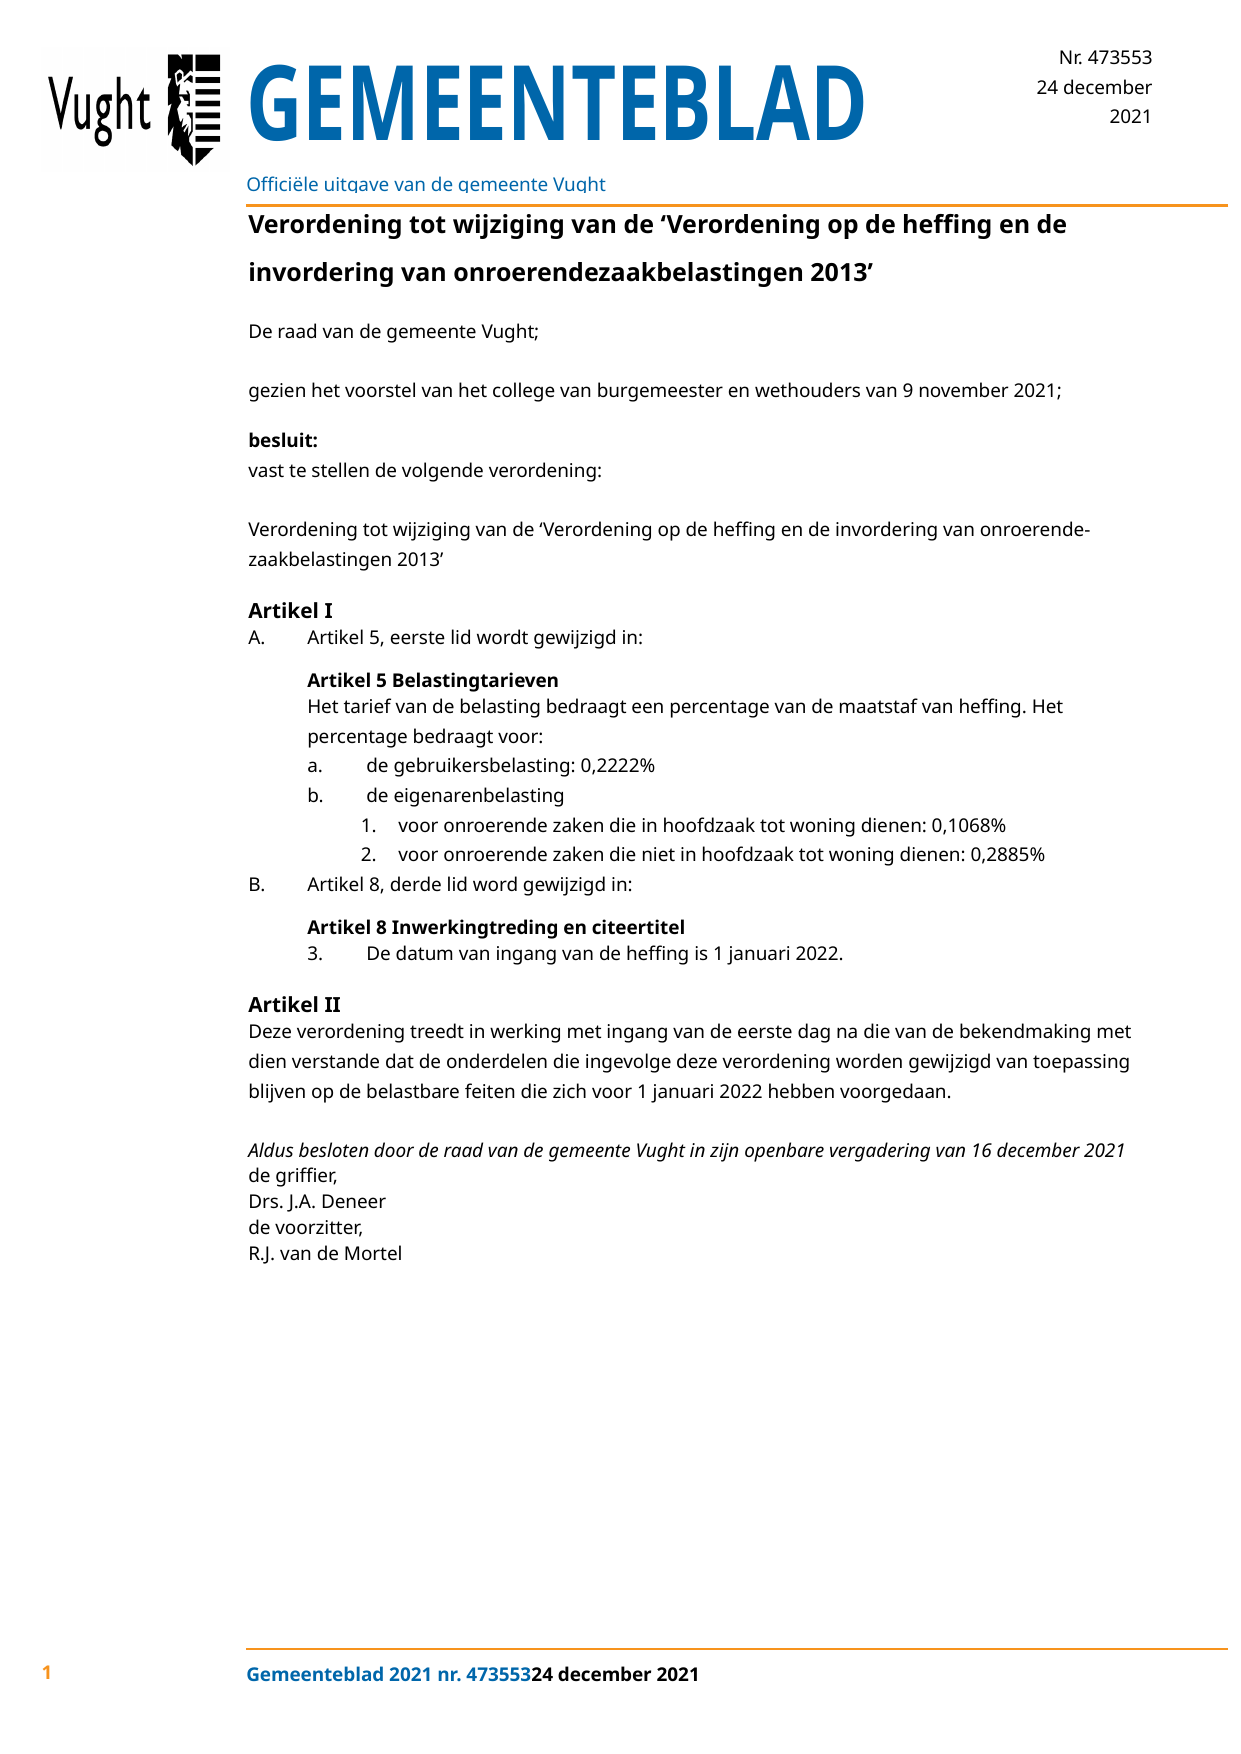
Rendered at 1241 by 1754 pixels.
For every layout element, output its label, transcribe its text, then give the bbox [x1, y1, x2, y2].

list Artikel 8 Inwerkingtreding en citeertitel [248, 914, 1152, 940]
text besluit: [248, 427, 1152, 453]
text Aldus besloten door de raad van de gemeente Vught in zijn openbare vergadering van 16 december 2021 [248, 1137, 1152, 1163]
list voor onroerende zaken die in hoofdzaak tot woning dienen: 0,1068% [361, 812, 1152, 837]
text vast te stellen de volgende verordening: [248, 457, 1152, 483]
text Deze verordening treedt in werking met ingang van de eerste dag na die van de bekendmaking met dien verstande dat de onderdelen die ingevolge deze verordening worden gewijzigd van toepassing blijven op de belastbare feiten die zich voor 1 januari 2022 hebben voorgedaan. [248, 1019, 1152, 1103]
text Artikel I [248, 596, 1152, 624]
list voor onroerende zaken die niet in hoofdzaak tot woning dienen: 0,2885% [361, 841, 1152, 867]
text de voorzitter, [248, 1214, 1152, 1240]
list Het tarief van de belasting bedraagt een percentage van de maatstaf van heffing. Het percentage bedraagt voor: [248, 693, 1152, 749]
text de griffier, [248, 1163, 1152, 1188]
text Verordening tot wijziging van de ‘Verordening op de heffing en de invordering van onroerende-zaakbelastingen 2013’ [248, 516, 1152, 571]
text Artikel II [248, 990, 1152, 1019]
text Drs. J.A. Deneer [248, 1188, 1152, 1214]
list Artikel 8, derde lid word gewijzigd in: [248, 871, 1152, 897]
list Artikel 5 Belastingtarieven [248, 668, 1152, 693]
text De raad van de gemeente Vught; [248, 318, 1152, 344]
picture [41, 47, 231, 172]
list de eigenarenbelasting [307, 782, 1152, 808]
list De datum van ingang van de heffing is 1 januari 2022. [307, 940, 1152, 966]
list Artikel 5, eerste lid wordt gewijzigd in: [248, 624, 1152, 650]
text gezien het voorstel van het college van burgemeester en wethouders van 9 november 2021; [248, 377, 1152, 403]
list de gebruikersbelasting: 0,2222% [307, 753, 1152, 778]
text R.J. van de Mortel [248, 1240, 1152, 1266]
text Verordening tot wijziging van de ‘Verordening op de heffing en de invordering van onroerendezaakbelastingen 2013’ [248, 207, 1152, 288]
